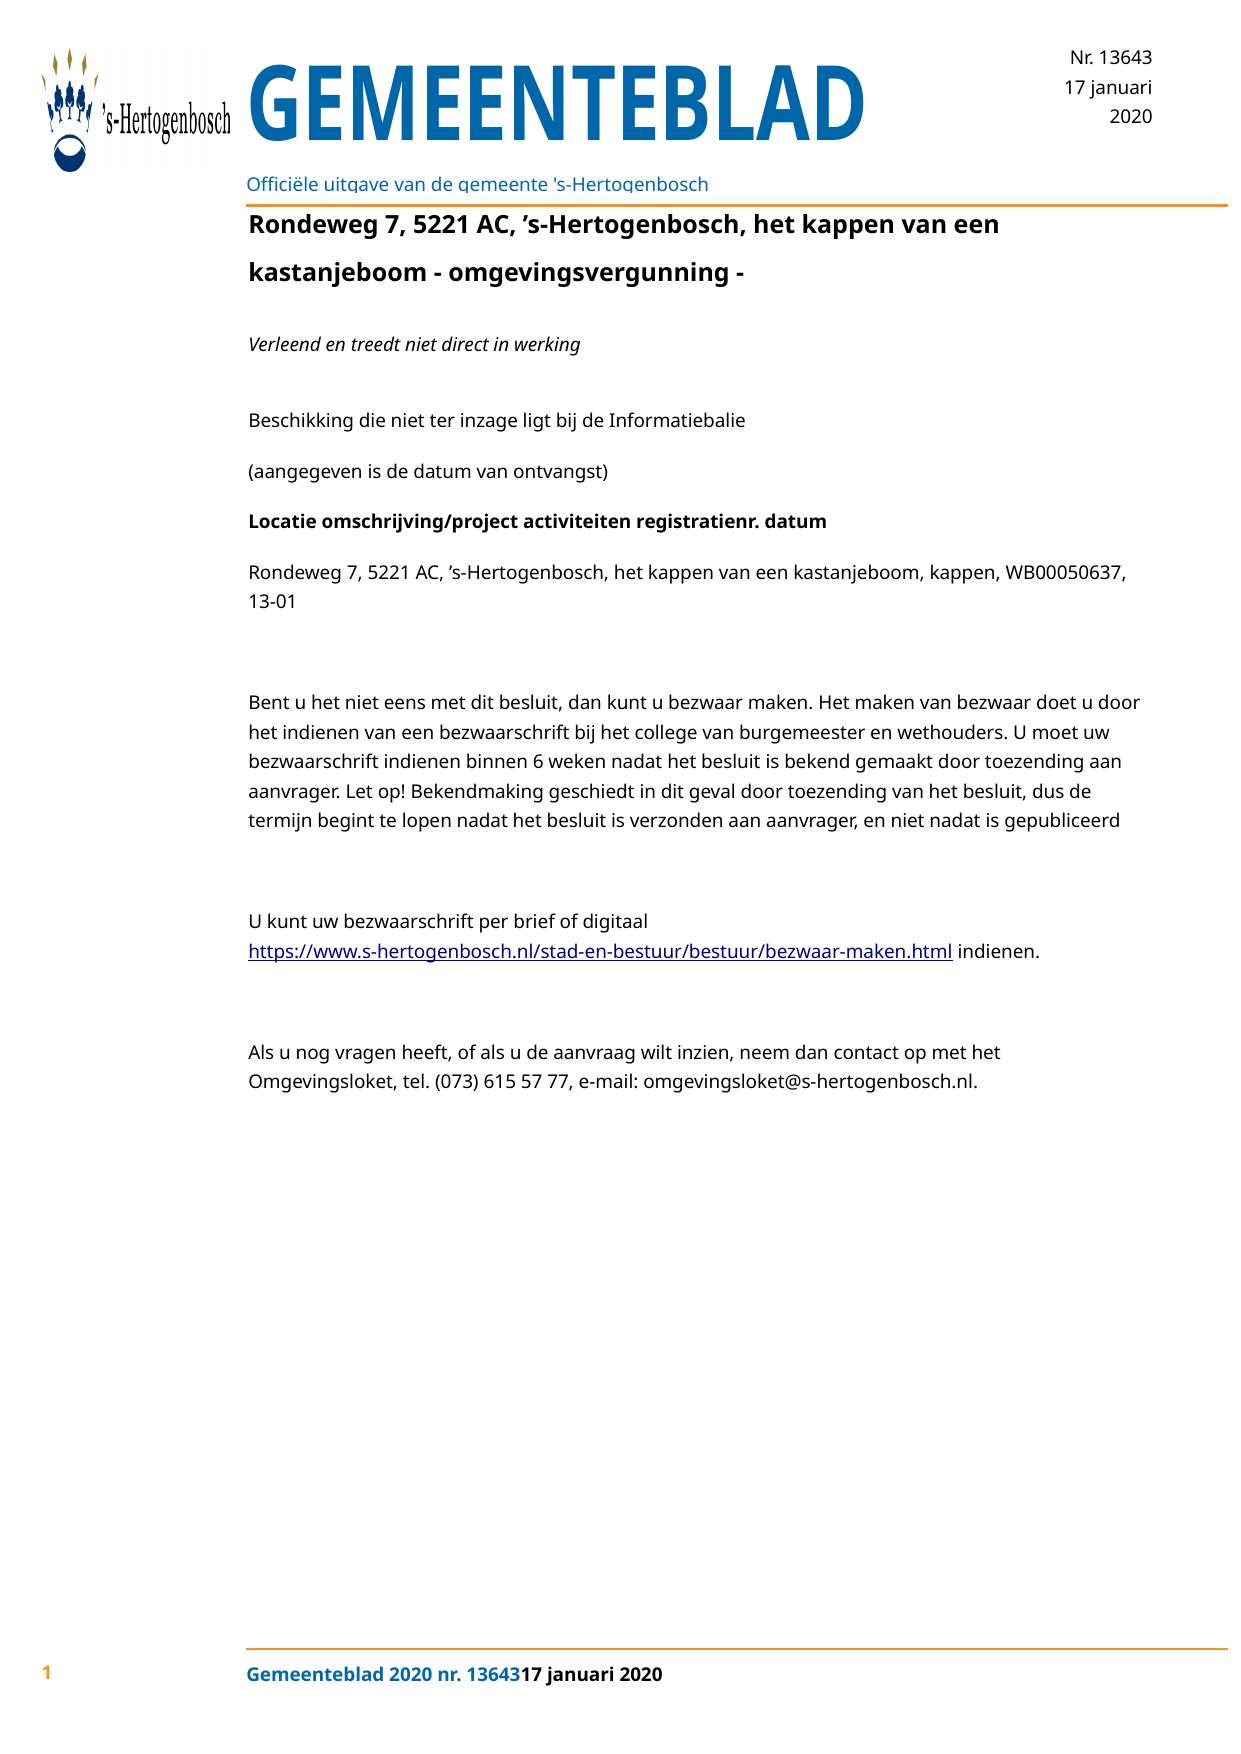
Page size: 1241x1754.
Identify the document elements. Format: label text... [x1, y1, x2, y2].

text Als u nog vragen heeft, of als u de aanvraag wilt inzien, neem dan contact op met het Omgevingsloket, tel. (073) 615 57 77, e-mail: omgevingsloket@s-hertogenbosch.nl. [248, 1039, 1152, 1094]
text Locatie omschrijving/project activiteiten registratienr. datum [248, 508, 1152, 534]
text (aangegeven is de datum van ontvangst) [248, 458, 1152, 484]
text Verleend en treedt niet direct in werking [248, 331, 1152, 357]
text Rondeweg 7, 5221 AC, ’s-Hertogenbosch, het kappen van een kastanjeboom, kappen, WB00050637, 13-01 [248, 559, 1152, 614]
text Rondeweg 7, 5221 AC, ’s-Hertogenbosch, het kappen van een kastanjeboom - omgevingsvergunning - [248, 207, 1152, 288]
text U kunt uw bezwaarschrift per brief of digitaal https://www.s-hertogenbosch.nl/stad-en-bestuur/bestuur/bezwaar-maken.html indienen. [248, 908, 1152, 964]
picture [41, 47, 231, 172]
text Beschikking die niet ter inzage ligt bij de Informatiebalie [248, 408, 1152, 433]
text Bent u het niet eens met dit besluit, dan kunt u bezwaar maken. Het maken van bezwaar doet u door het indienen van een bezwaarschrift bij het college van burgemeester en wethouders. U moet uw bezwaarschrift indienen binnen 6 weken nadat het besluit is bekend gemaakt door toezending aan aanvrager. Let op! Bekendmaking geschiedt in dit geval door toezending van het besluit, dus de termijn begint te lopen nadat het besluit is verzonden aan aanvrager, en niet nadat is gepubliceerd [248, 689, 1152, 833]
